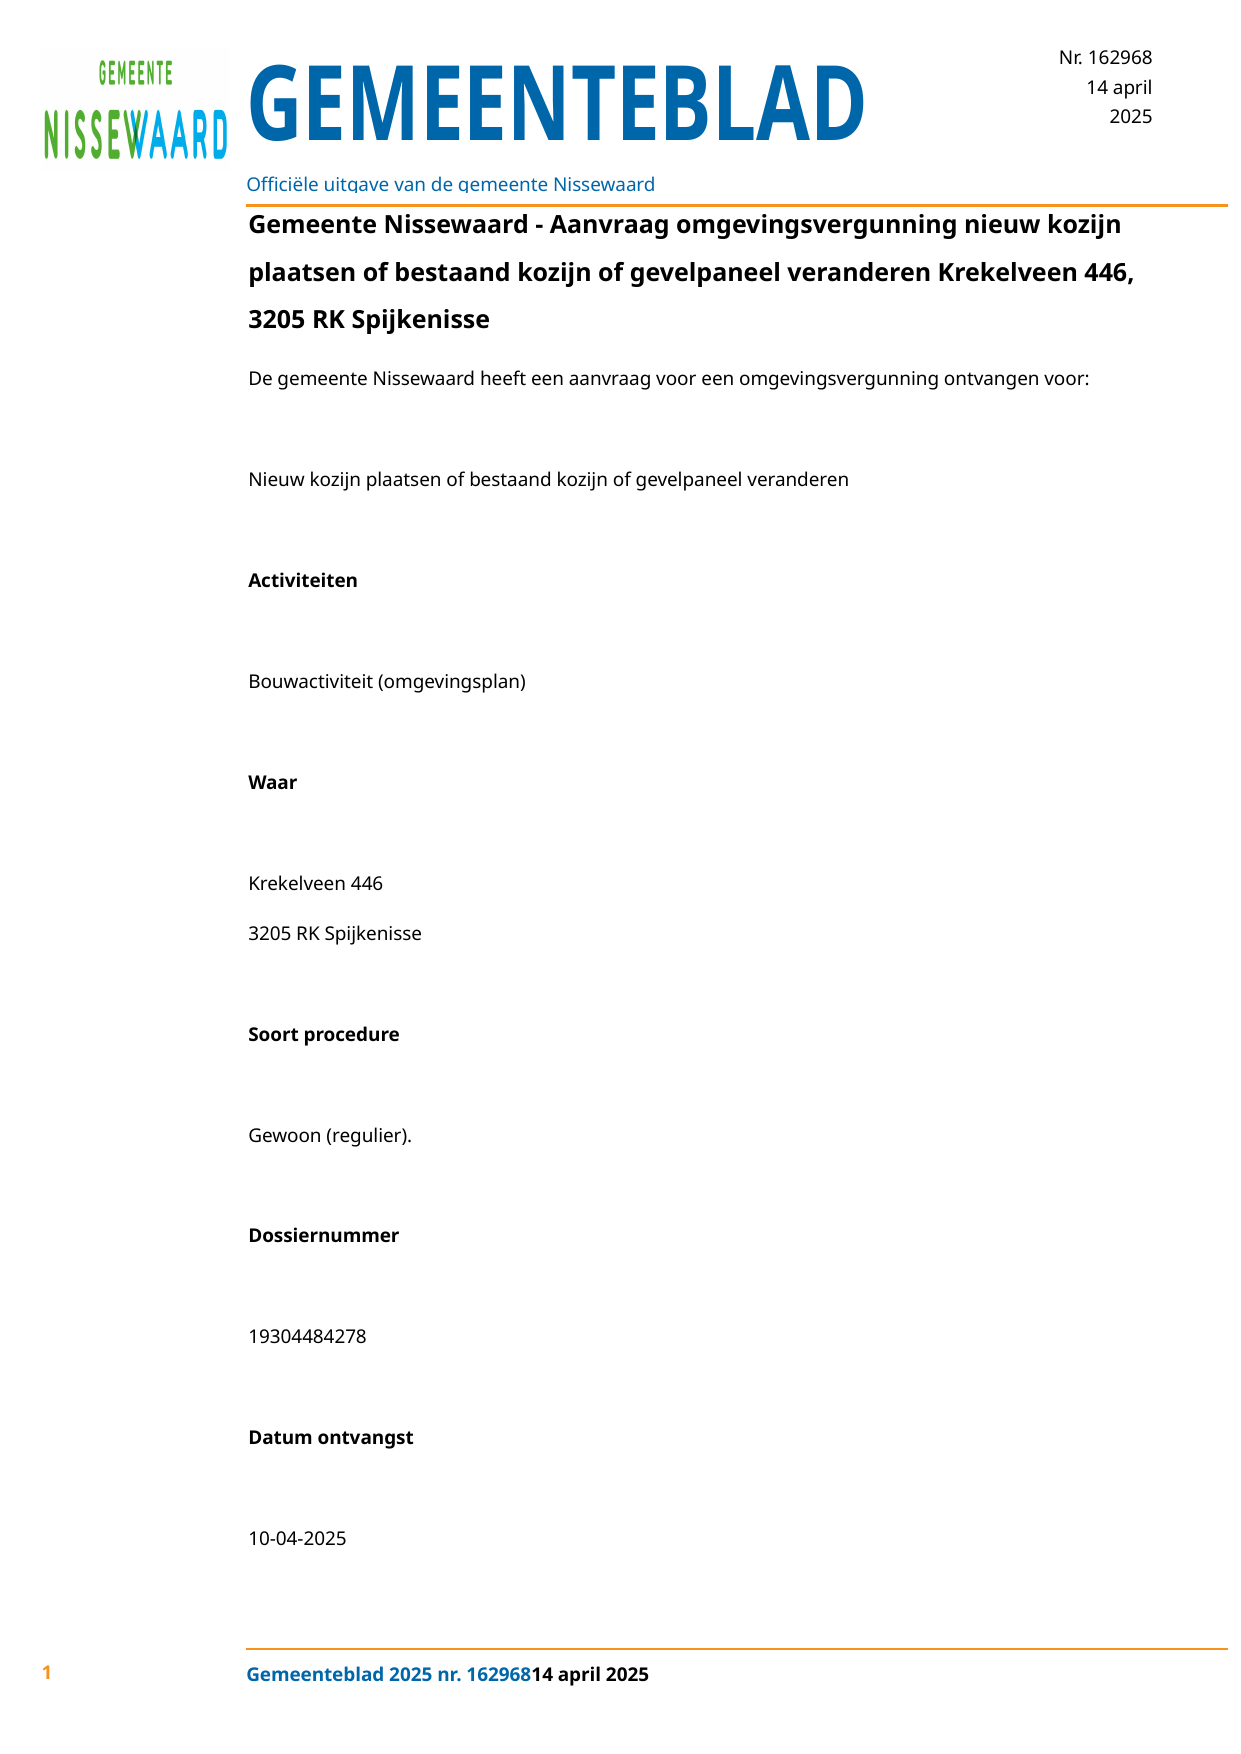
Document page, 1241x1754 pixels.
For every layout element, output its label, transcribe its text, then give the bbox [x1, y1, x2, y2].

text Waar [248, 769, 1152, 794]
text Nieuw kozijn plaatsen of bestaand kozijn of gevelpaneel veranderen [248, 466, 1152, 492]
text Datum ontvangst [248, 1424, 1152, 1450]
text Soort procedure [248, 1021, 1152, 1047]
picture [41, 47, 231, 172]
text Gemeente Nissewaard - Aanvraag omgevingsvergunning nieuw kozijn plaatsen of bestaand kozijn of gevelpaneel veranderen Krekelveen 446, 3205 RK Spijkenisse [248, 207, 1152, 336]
text Krekelveen 446 [248, 870, 1152, 895]
text Activiteiten [248, 567, 1152, 593]
text De gemeente Nissewaard heeft een aanvraag voor een omgevingsvergunning ontvangen voor: [248, 366, 1152, 391]
text 19304484278 [248, 1323, 1152, 1349]
text 10-04-2025 [248, 1525, 1152, 1551]
text Dossiernummer [248, 1223, 1152, 1248]
text Gewoon (regulier). [248, 1122, 1152, 1147]
text Bouwactiviteit (omgevingsplan) [248, 668, 1152, 694]
text 3205 RK Spijkenisse [248, 920, 1152, 946]
